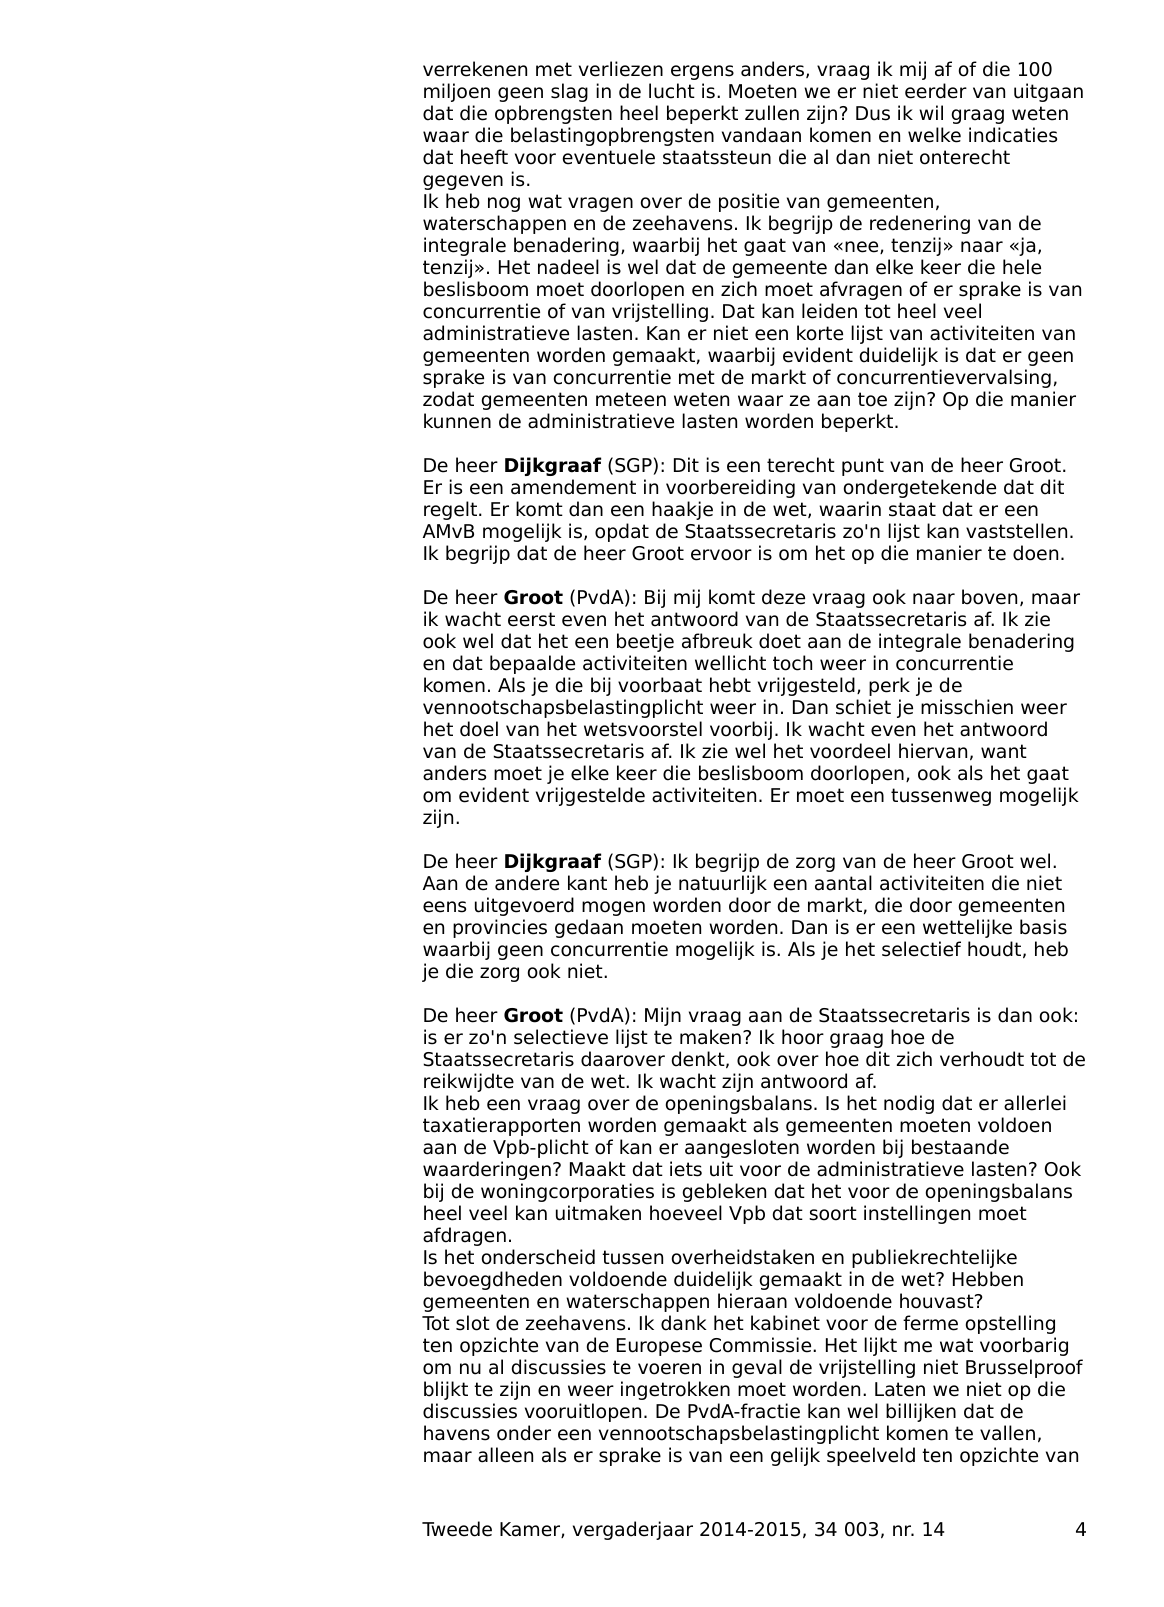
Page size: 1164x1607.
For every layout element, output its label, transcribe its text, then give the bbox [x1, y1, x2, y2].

text verrekenen met verliezen ergens anders, vraag ik mij af of die 100 miljoen geen slag in de lucht is. Moeten we er niet eerder van uitgaan dat die opbrengsten heel beperkt zullen zijn? Dus ik wil graag weten waar die belastingopbrengsten vandaan komen en welke indicaties dat heeft voor eventuele staatssteun die al dan niet onterecht gegeven is. [422, 59, 1087, 191]
text Is het onderscheid tussen overheidstaken en publiekrechtelijke bevoegdheden voldoende duidelijk gemaakt in de wet? Hebben gemeenten en waterschappen hieraan voldoende houvast? [422, 1247, 1087, 1313]
text Ik heb een vraag over de openingsbalans. Is het nodig dat er allerlei taxatierapporten worden gemaakt als gemeenten moeten voldoen aan de Vpb-plicht of kan er aangesloten worden bij bestaande waarderingen? Maakt dat iets uit voor de administratieve lasten? Ook bij de woningcorporaties is gebleken dat het voor de openingsbalans heel veel kan uitmaken hoeveel Vpb dat soort instellingen moet afdragen. [422, 1093, 1087, 1247]
text De heer Groot (PvdA): Mijn vraag aan de Staatssecretaris is dan ook: is er zo'n selectieve lijst te maken? Ik hoor graag hoe de Staatssecretaris daarover denkt, ook over hoe dit zich verhoudt tot de reikwijdte van de wet. Ik wacht zijn antwoord af. [422, 1005, 1087, 1093]
text Tot slot de zeehavens. Ik dank het kabinet voor de ferme opstelling ten opzichte van de Europese Commissie. Het lijkt me wat voorbarig om nu al discussies te voeren in geval de vrijstelling niet Brusselproof blijkt te zijn en weer ingetrokken moet worden. Laten we niet op die discussies vooruitlopen. De PvdA-fractie kan wel billijken dat de havens onder een vennootschapsbelastingplicht komen te vallen, maar alleen als er sprake is van een gelijk speelveld ten opzichte van [422, 1313, 1087, 1467]
text De heer Dijkgraaf (SGP): Ik begrijp de zorg van de heer Groot wel. Aan de andere kant heb je natuurlijk een aantal activiteiten die niet eens uitgevoerd mogen worden door de markt, die door gemeenten en provincies gedaan moeten worden. Dan is er een wettelijke basis waarbij geen concurrentie mogelijk is. Als je het selectief houdt, heb je die zorg ook niet. [422, 851, 1087, 983]
text De heer Groot (PvdA): Bij mij komt deze vraag ook naar boven, maar ik wacht eerst even het antwoord van de Staatssecretaris af. Ik zie ook wel dat het een beetje afbreuk doet aan de integrale benadering en dat bepaalde activiteiten wellicht toch weer in concurrentie komen. Als je die bij voorbaat hebt vrijgesteld, perk je de vennootschapsbelastingplicht weer in. Dan schiet je misschien weer het doel van het wetsvoorstel voorbij. Ik wacht even het antwoord van de Staatssecretaris af. Ik zie wel het voordeel hiervan, want anders moet je elke keer die beslisboom doorlopen, ook als het gaat om evident vrijgestelde activiteiten. Er moet een tussenweg mogelijk zijn. [422, 587, 1087, 829]
text Ik heb nog wat vragen over de positie van gemeenten, waterschappen en de zeehavens. Ik begrijp de redenering van de integrale benadering, waarbij het gaat van «nee, tenzij» naar «ja, tenzij». Het nadeel is wel dat de gemeente dan elke keer die hele beslisboom moet doorlopen en zich moet afvragen of er sprake is van concurrentie of van vrijstelling. Dat kan leiden tot heel veel administratieve lasten. Kan er niet een korte lijst van activiteiten van gemeenten worden gemaakt, waarbij evident duidelijk is dat er geen sprake is van concurrentie met de markt of concurrentievervalsing, zodat gemeenten meteen weten waar ze aan toe zijn? Op die manier kunnen de administratieve lasten worden beperkt. [422, 191, 1087, 433]
text De heer Dijkgraaf (SGP): Dit is een terecht punt van de heer Groot. Er is een amendement in voorbereiding van ondergetekende dat dit regelt. Er komt dan een haakje in de wet, waarin staat dat er een AMvB mogelijk is, opdat de Staatssecretaris zo'n lijst kan vaststellen. Ik begrijp dat de heer Groot ervoor is om het op die manier te doen. [422, 455, 1087, 565]
